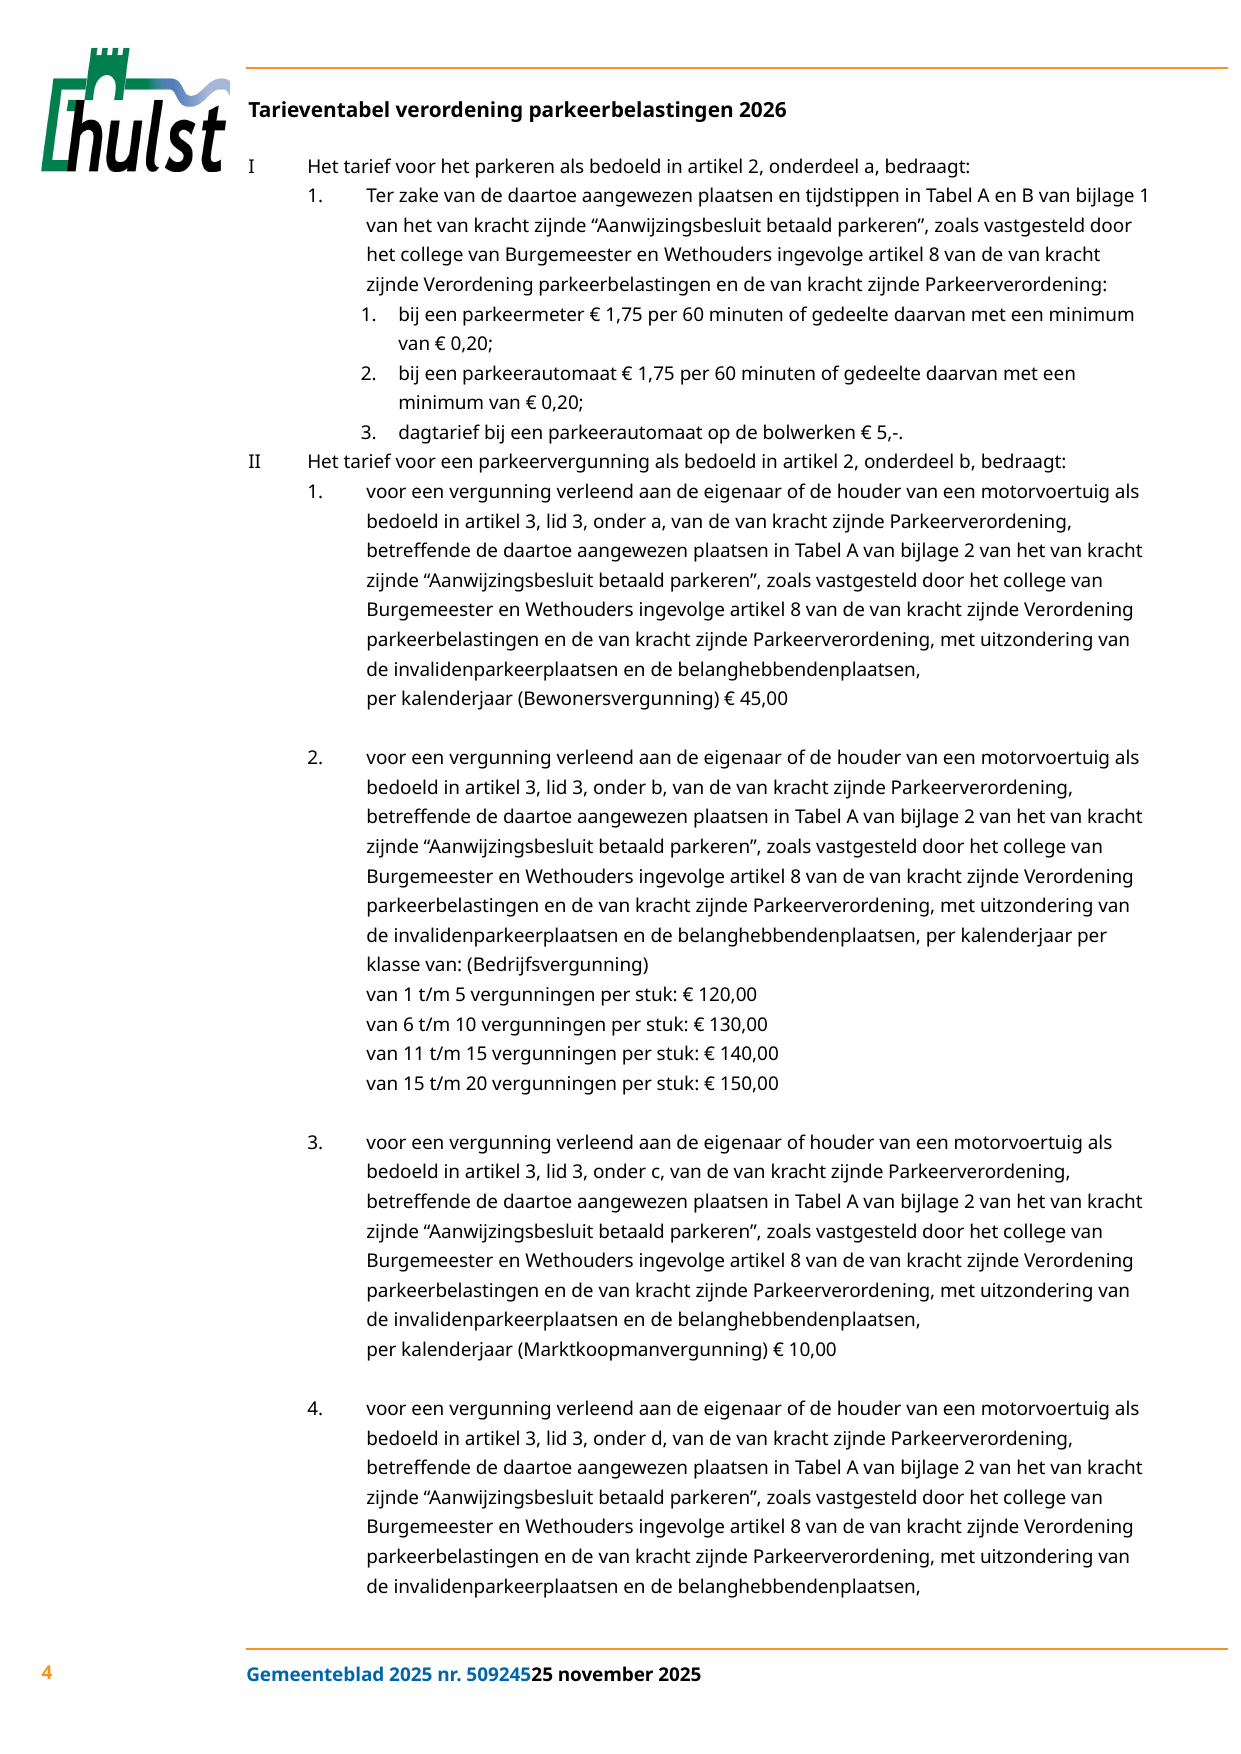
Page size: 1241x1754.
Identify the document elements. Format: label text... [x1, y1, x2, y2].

list dagtarief bij een parkeerautomaat op de bolwerken € 5,-. [361, 419, 1152, 445]
list per kalenderjaar (Marktkoopmanvergunning) € 10,00 [307, 1336, 1152, 1362]
list voor een vergunning verleend aan de eigenaar of houder van een motorvoertuig als bedoeld in artikel 3, lid 3, onder c, van de van kracht zijnde Parkeerverordening, betreffende de daartoe aangewezen plaatsen in Tabel A van bijlage 2 van het van kracht zijnde “Aanwijzingsbesluit betaald parkeren”, zoals vastgesteld door het college van Burgemeester en Wethouders ingevolge artikel 8 van de van kracht zijnde Verordening parkeerbelastingen en de van kracht zijnde Parkeerverordening, met uitzondering van de invalidenparkeerplaatsen en de belanghebbendenplaatsen, [307, 1129, 1152, 1332]
list Ter zake van de daartoe aangewezen plaatsen en tijdstippen in Tabel A en B van bijlage 1 van het van kracht zijnde “Aanwijzingsbesluit betaald parkeren”, zoals vastgesteld door het college van Burgemeester en Wethouders ingevolge artikel 8 van de van kracht zijnde Verordening parkeerbelastingen en de van kracht zijnde Parkeerverordening: [307, 182, 1152, 297]
list van 1 t/m 5 vergunningen per stuk: € 120,00 [307, 981, 1152, 1007]
list bij een parkeerautomaat € 1,75 per 60 minuten of gedeelte daarvan met een minimum van € 0,20; [361, 360, 1152, 415]
list per kalenderjaar (Bewonersvergunning) € 45,00 [307, 685, 1152, 711]
list voor een vergunning verleend aan de eigenaar of de houder van een motorvoertuig als bedoeld in artikel 3, lid 3, onder b, van de van kracht zijnde Parkeerverordening, betreffende de daartoe aangewezen plaatsen in Tabel A van bijlage 2 van het van kracht zijnde “Aanwijzingsbesluit betaald parkeren”, zoals vastgesteld door het college van Burgemeester en Wethouders ingevolge artikel 8 van de van kracht zijnde Verordening parkeerbelastingen en de van kracht zijnde Parkeerverordening, met uitzondering van de invalidenparkeerplaatsen en de belanghebbendenplaatsen, per kalenderjaar per klasse van: (Bedrijfsvergunning) [307, 744, 1152, 977]
list Het tarief voor een parkeervergunning als bedoeld in artikel 2, onderdeel b, bedraagt: [248, 449, 1152, 474]
list van 15 t/m 20 vergunningen per stuk: € 150,00 [307, 1070, 1152, 1096]
picture [41, 47, 231, 172]
list van 6 t/m 10 vergunningen per stuk: € 130,00 [307, 1011, 1152, 1037]
text Tarieventabel verordening parkeerbelastingen 2026 [248, 95, 1152, 123]
list bij een parkeermeter € 1,75 per 60 minuten of gedeelte daarvan met een minimum van € 0,20; [361, 301, 1152, 356]
list voor een vergunning verleend aan de eigenaar of de houder van een motorvoertuig als bedoeld in artikel 3, lid 3, onder d, van de van kracht zijnde Parkeerverordening, betreffende de daartoe aangewezen plaatsen in Tabel A van bijlage 2 van het van kracht zijnde “Aanwijzingsbesluit betaald parkeren”, zoals vastgesteld door het college van Burgemeester en Wethouders ingevolge artikel 8 van de van kracht zijnde Verordening parkeerbelastingen en de van kracht zijnde Parkeerverordening, met uitzondering van de invalidenparkeerplaatsen en de belanghebbendenplaatsen, [307, 1395, 1152, 1599]
list van 11 t/m 15 vergunningen per stuk: € 140,00 [307, 1040, 1152, 1066]
list Het tarief voor het parkeren als bedoeld in artikel 2, onderdeel a, bedraagt: [248, 153, 1152, 179]
list voor een vergunning verleend aan de eigenaar of de houder van een motorvoertuig als bedoeld in artikel 3, lid 3, onder a, van de van kracht zijnde Parkeerverordening, betreffende de daartoe aangewezen plaatsen in Tabel A van bijlage 2 van het van kracht zijnde “Aanwijzingsbesluit betaald parkeren”, zoals vastgesteld door het college van Burgemeester en Wethouders ingevolge artikel 8 van de van kracht zijnde Verordening parkeerbelastingen en de van kracht zijnde Parkeerverordening, met uitzondering van de invalidenparkeerplaatsen en de belanghebbendenplaatsen, [307, 478, 1152, 682]
